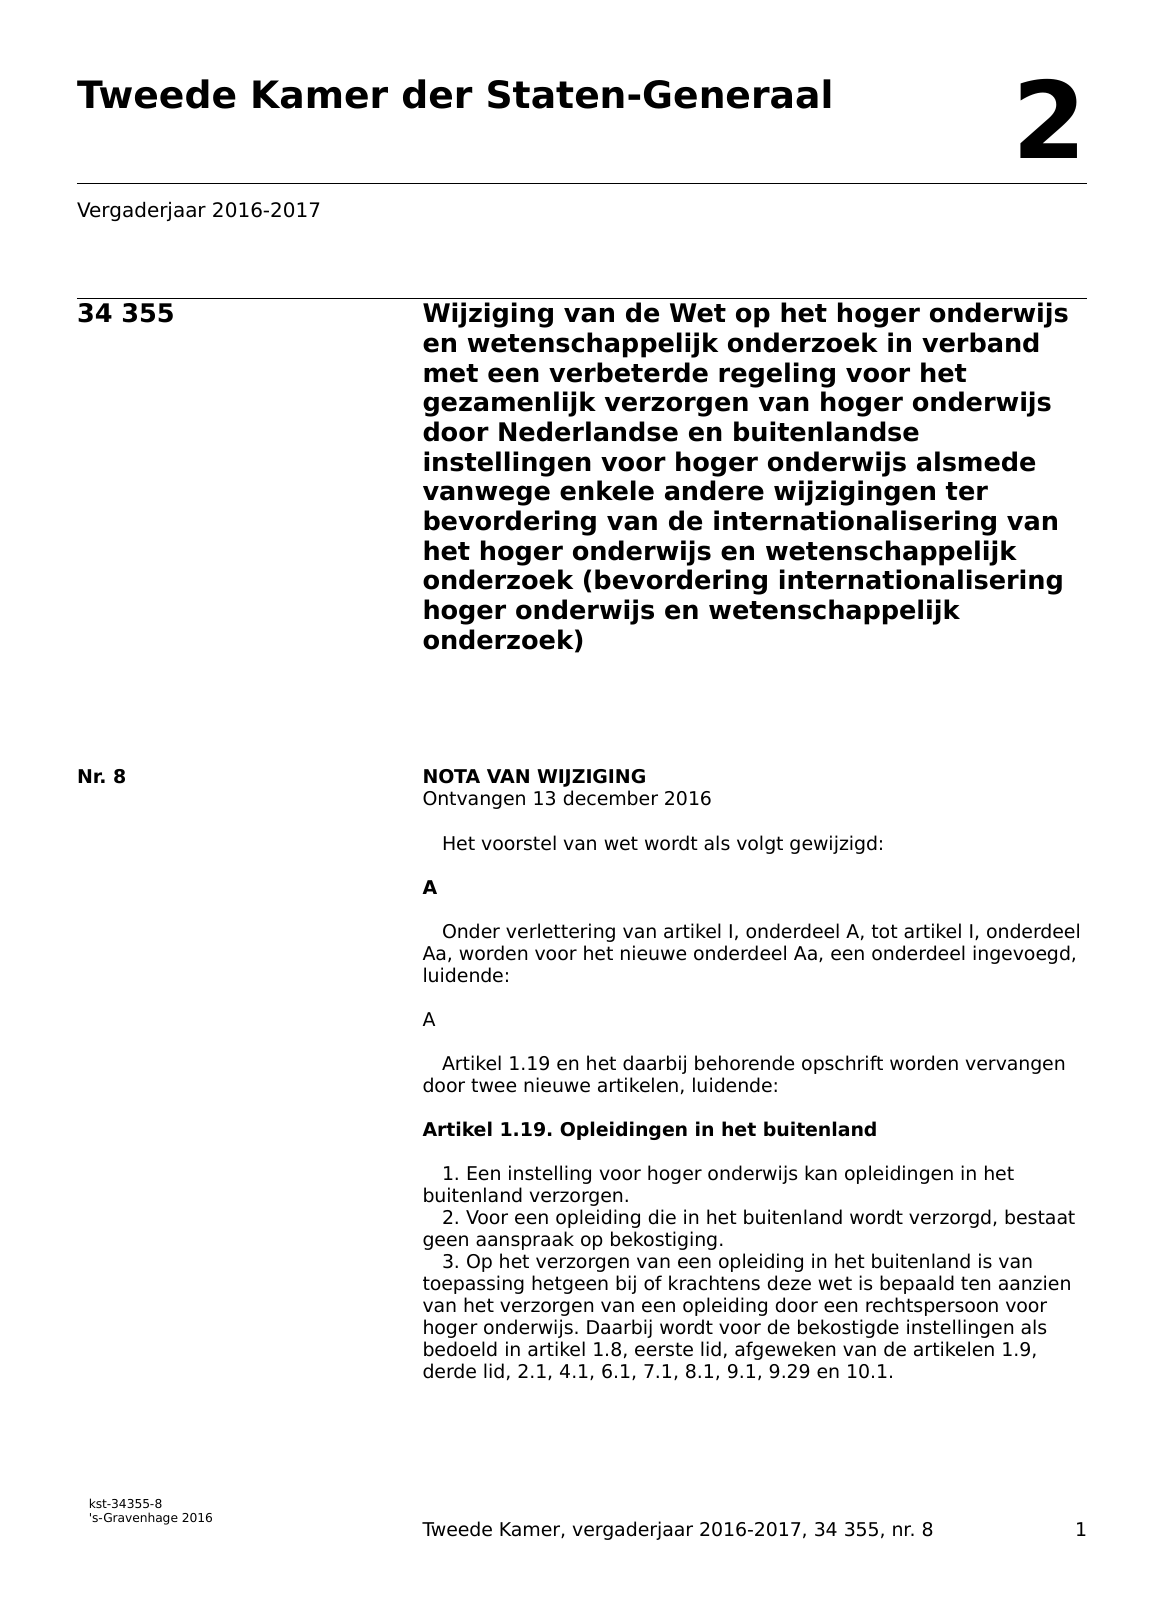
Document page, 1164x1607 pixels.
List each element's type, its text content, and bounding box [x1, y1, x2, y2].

subtitle Nr. 8 NOTA VAN WIJZIGING [77, 766, 1087, 788]
subtitle A [422, 877, 1087, 898]
text 2. Voor een opleiding die in het buitenland wordt verzorgd, bestaat geen aanspraak op bekostiging. [422, 1207, 1087, 1251]
table_cell Vergaderjaar 2016-2017 [77, 184, 1087, 298]
text kst-34355-8 [88, 1497, 323, 1511]
subtitle Artikel 1.19. Opleidingen in het buitenland [422, 1119, 1087, 1141]
text 1. Een instelling voor hoger onderwijs kan opleidingen in het buitenland verzorgen. [422, 1163, 1087, 1207]
table_header 2 [886, 59, 1087, 183]
text 's-Gravenhage 2016 [88, 1511, 323, 1525]
text Ontvangen 13 december 2016 [422, 788, 1087, 810]
text 3. Op het verzorgen van een opleiding in het buitenland is van toepassing hetgeen bij of krachtens deze wet is bepaald ten aanzien van het verzorgen van een opleiding door een rechtspersoon voor hoger onderwijs. Daarbij wordt voor de bekostigde instellingen als bedoeld in artikel 1.8, eerste lid, afgeweken van de artikelen 1.9, derde lid, 2.1, 4.1, 6.1, 7.1, 8.1, 9.1, 9.29 en 10.1. [422, 1251, 1087, 1383]
text Artikel 1.19 en het daarbij behorende opschrift worden vervangen door twee nieuwe artikelen, luidende: [422, 1053, 1087, 1097]
text Onder verlettering van artikel I, onderdeel A, tot artikel I, onderdeel Aa, worden voor het nieuwe onderdeel Aa, een onderdeel ingevoegd, luidende: [422, 921, 1087, 987]
subtitle 34 355 Wijziging van de Wet op het hoger onderwijs en wetenschappelijk onderzoek in verband met een verbeterde regeling voor het gezamenlijk verzorgen van hoger onderwijs door Nederlandse en buitenlandse instellingen voor hoger onderwijs alsmede vanwege enkele andere wijzigingen ter bevordering van de internationalisering van het hoger onderwijs en wetenschappelijk onderzoek (bevordering internationalisering hoger onderwijs en wetenschappelijk onderzoek) [77, 299, 1087, 655]
subtitle A [422, 1009, 1087, 1031]
table_header Tweede Kamer der Staten-Generaal [77, 59, 886, 183]
text Het voorstel van wet wordt als volgt gewijzigd: [422, 832, 1087, 854]
